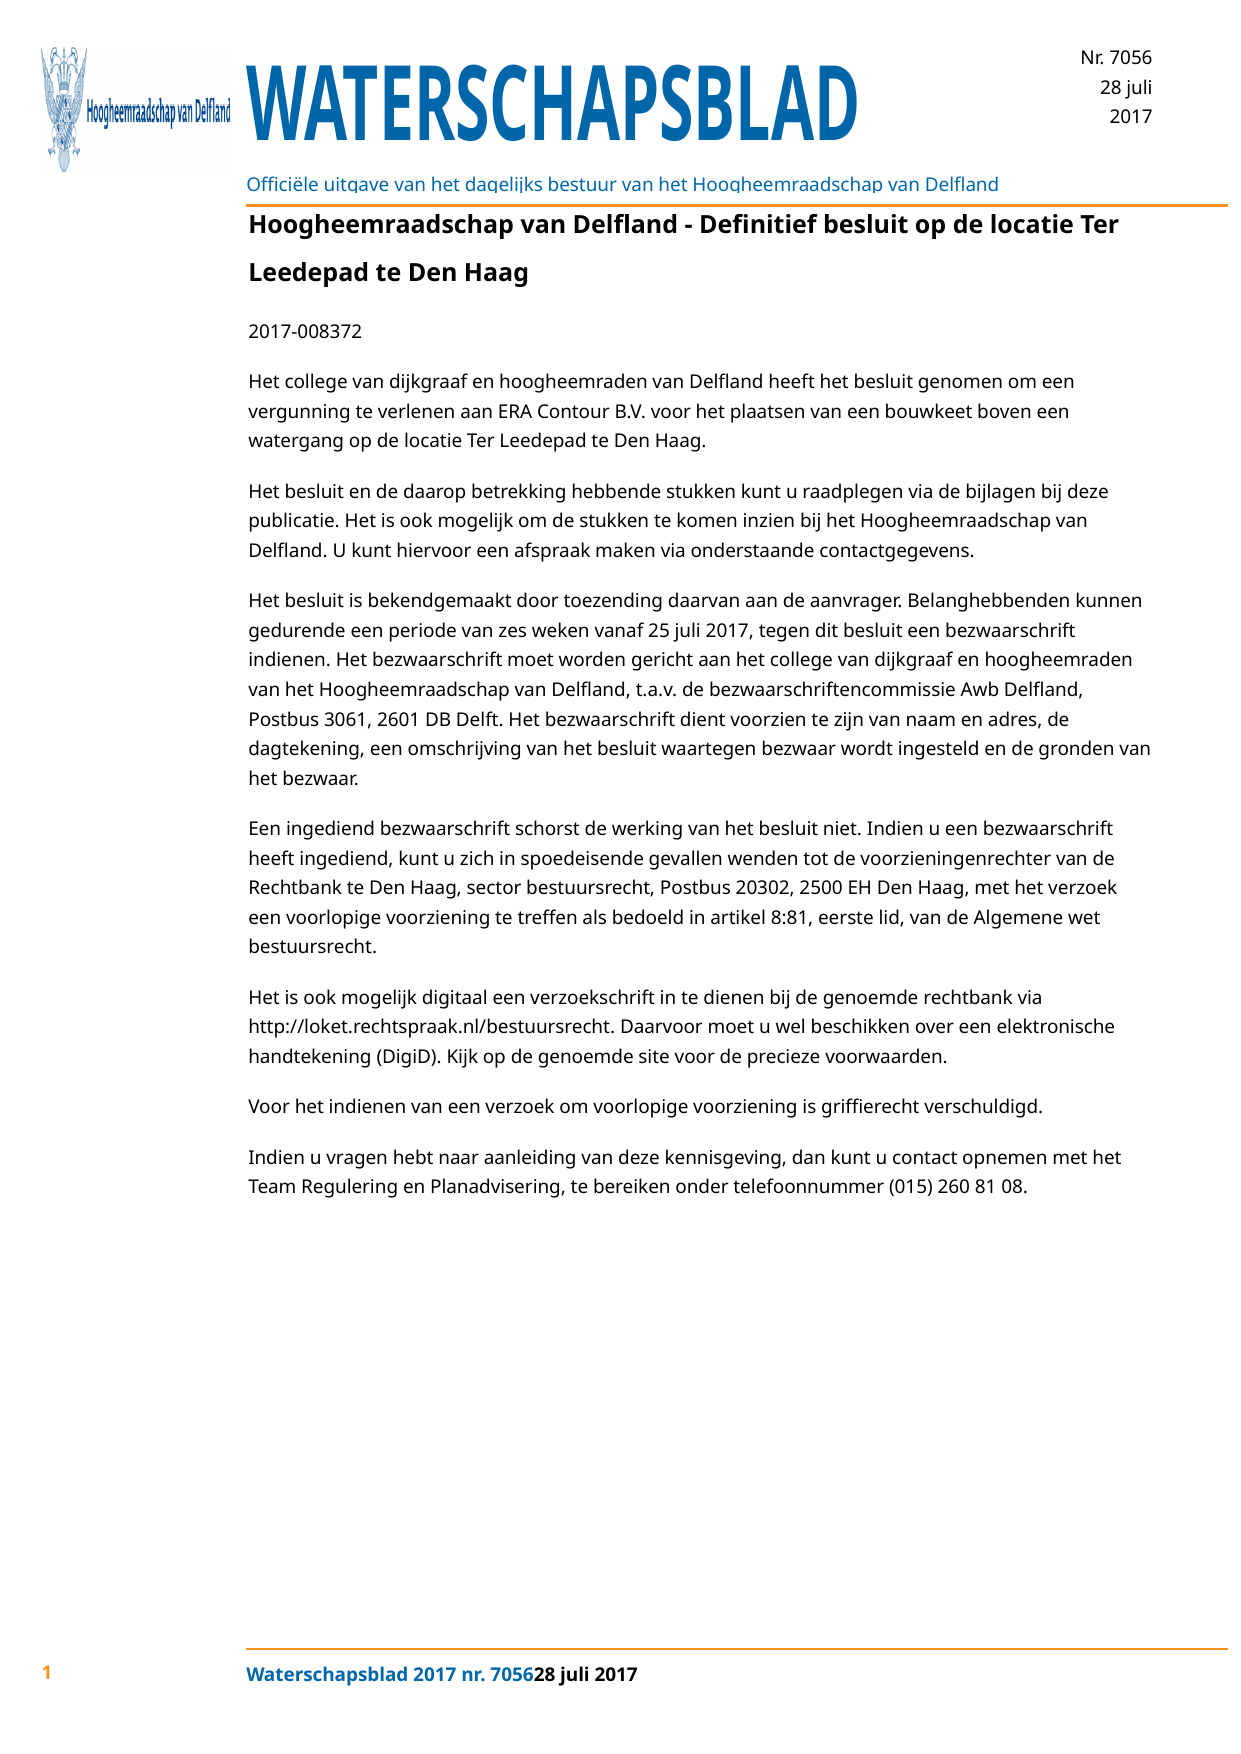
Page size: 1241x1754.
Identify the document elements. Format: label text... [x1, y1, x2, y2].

text 2017-008372 [248, 318, 1152, 344]
text Het is ook mogelijk digitaal een verzoekschrift in te dienen bij de genoemde rechtbank via http://loket.rechtspraak.nl/bestuursrecht. Daarvoor moet u wel beschikken over een elektronische handtekening (DigiD). Kijk op de genoemde site voor de precieze voorwaarden. [248, 984, 1152, 1069]
picture [41, 47, 231, 172]
text Het besluit is bekendgemaakt door toezending daarvan aan de aanvrager. Belanghebbenden kunnen gedurende een periode van zes weken vanaf 25 juli 2017, tegen dit besluit een bezwaarschrift indienen. Het bezwaarschrift moet worden gericht aan het college van dijkgraaf en hoogheemraden van het Hoogheemraadschap van Delfland, t.a.v. de bezwaarschriftencommissie Awb Delfland, Postbus 3061, 2601 DB Delft. Het bezwaarschrift dient voorzien te zijn van naam en adres, de dagtekening, een omschrijving van het besluit waartegen bezwaar wordt ingesteld en de gronden van het bezwaar. [248, 587, 1152, 791]
text Het besluit en de daarop betrekking hebbende stukken kunt u raadplegen via de bijlagen bij deze publicatie. Het is ook mogelijk om de stukken te komen inzien bij het Hoogheemraadschap van Delfland. U kunt hiervoor een afspraak maken via onderstaande contactgegevens. [248, 478, 1152, 563]
text Een ingediend bezwaarschrift schorst de werking van het besluit niet. Indien u een bezwaarschrift heeft ingediend, kunt u zich in spoedeisende gevallen wenden tot de voorzieningenrechter van de Rechtbank te Den Haag, sector bestuursrecht, Postbus 20302, 2500 EH Den Haag, met het verzoek een voorlopige voorziening te treffen als bedoeld in artikel 8:81, eerste lid, van de Algemene wet bestuursrecht. [248, 815, 1152, 959]
text Indien u vragen hebt naar aanleiding van deze kennisgeving, dan kunt u contact opnemen met het Team Regulering en Planadvisering, te bereiken onder telefoonnummer (015) 260 81 08. [248, 1144, 1152, 1199]
text Hoogheemraadschap van Delfland - Definitief besluit op de locatie Ter Leedepad te Den Haag [248, 207, 1152, 288]
text Het college van dijkgraaf en hoogheemraden van Delfland heeft het besluit genomen om een vergunning te verlenen aan ERA Contour B.V. voor het plaatsen van een bouwkeet boven een watergang op de locatie Ter Leedepad te Den Haag. [248, 368, 1152, 453]
text Voor het indienen van een verzoek om voorlopige voorziening is griffierecht verschuldigd. [248, 1094, 1152, 1119]
